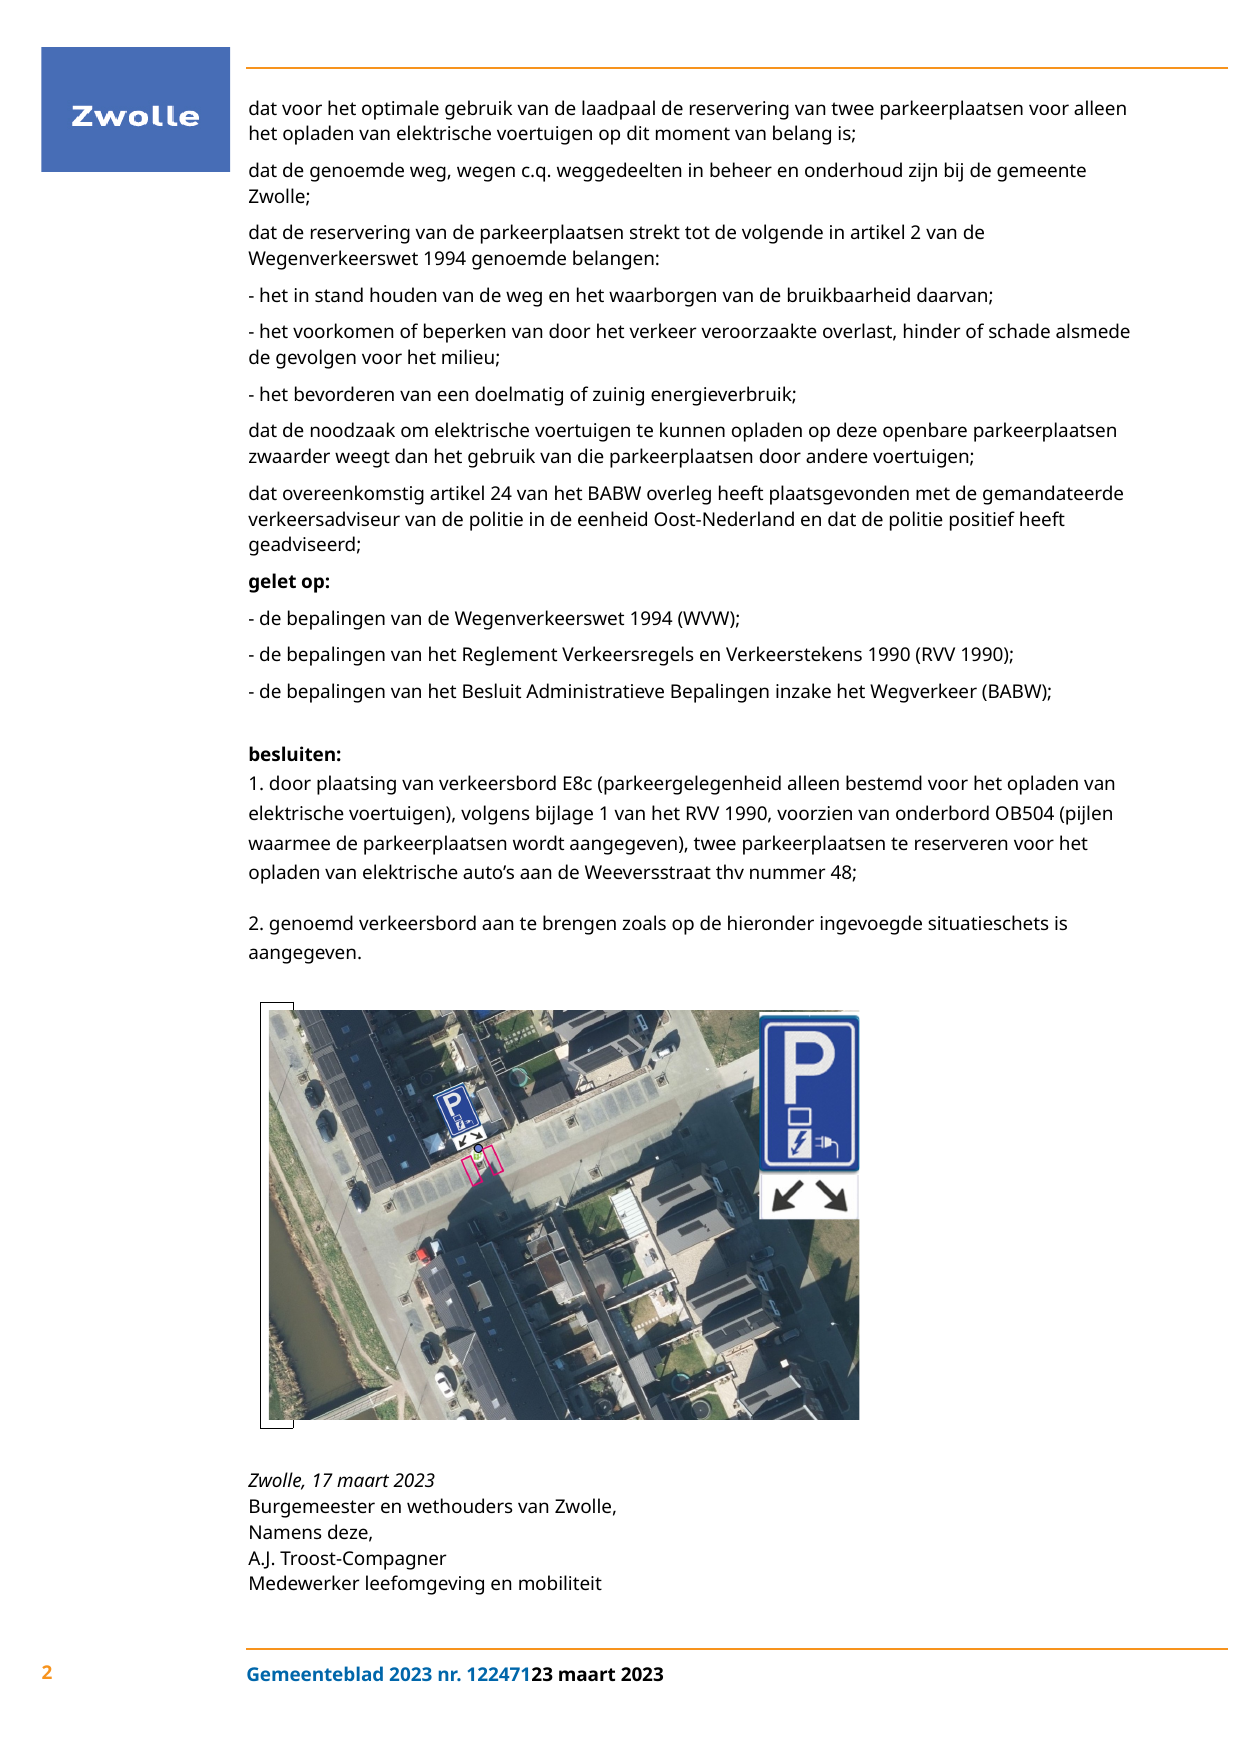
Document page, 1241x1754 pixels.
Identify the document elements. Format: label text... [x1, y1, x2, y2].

text Namens deze, [248, 1519, 1152, 1545]
text dat overeenkomstig artikel 24 van het BABW overleg heeft plaatsgevonden met de gemandateerde verkeersadviseur van de politie in de eenheid Oost-Nederland en dat de politie positief heeft geadviseerd; [248, 480, 1152, 557]
text dat de noodzaak om elektrische voertuigen te kunnen opladen op deze openbare parkeerplaatsen zwaarder weegt dan het gebruik van die parkeerplaatsen door andere voertuigen; [248, 418, 1152, 469]
text - het voorkomen of beperken van door het verkeer veroorzaakte overlast, hinder of schade alsmede de gevolgen voor het milieu; [248, 319, 1152, 370]
picture [41, 47, 231, 172]
text besluiten: [248, 741, 1152, 767]
text 2. genoemd verkeersbord aan te brengen zoals op de hieronder ingevoegde situatieschets is aangegeven. [248, 910, 1152, 965]
text dat de reservering van de parkeerplaatsen strekt tot de volgende in artikel 2 van de Wegenverkeerswet 1994 genoemde belangen: [248, 219, 1152, 271]
text Medewerker leefomgeving en mobiliteit [248, 1571, 1152, 1596]
text - de bepalingen van het Reglement Verkeersregels en Verkeerstekens 1990 (RVV 1990); [248, 642, 1152, 667]
text dat de genoemde weg, wegen c.q. weggedeelten in beheer en onderhoud zijn bij de gemeente Zwolle; [248, 157, 1152, 209]
text Burgemeester en wethouders van Zwolle, [248, 1493, 1152, 1519]
text gelet op: [248, 568, 1152, 594]
text A.J. Troost-Compagner [248, 1545, 1152, 1571]
text - de bepalingen van de Wegenverkeerswet 1994 (WVW); [248, 605, 1152, 631]
picture [268, 1010, 860, 1420]
text 1. door plaatsing van verkeersbord E8c (parkeergelegenheid alleen bestemd voor het opladen van elektrische voertuigen), volgens bijlage 1 van het RVV 1990, voorzien van onderbord OB504 (pijlen waarmee de parkeerplaatsen wordt aangegeven), twee parkeerplaatsen te reserveren voor het opladen van elektrische auto’s aan de Weeversstraat thv nummer 48; [248, 771, 1152, 885]
text - de bepalingen van het Besluit Administratieve Bepalingen inzake het Wegverkeer (BABW); [248, 678, 1152, 704]
text - het in stand houden van de weg en het waarborgen van de bruikbaarheid daarvan; [248, 282, 1152, 308]
text dat voor het optimale gebruik van de laadpaal de reservering van twee parkeerplaatsen voor alleen het opladen van elektrische voertuigen op dit moment van belang is; [248, 95, 1152, 146]
text - het bevorderen van een doelmatig of zuinig energieverbruik; [248, 381, 1152, 407]
text Zwolle, 17 maart 2023 [248, 1468, 1152, 1493]
